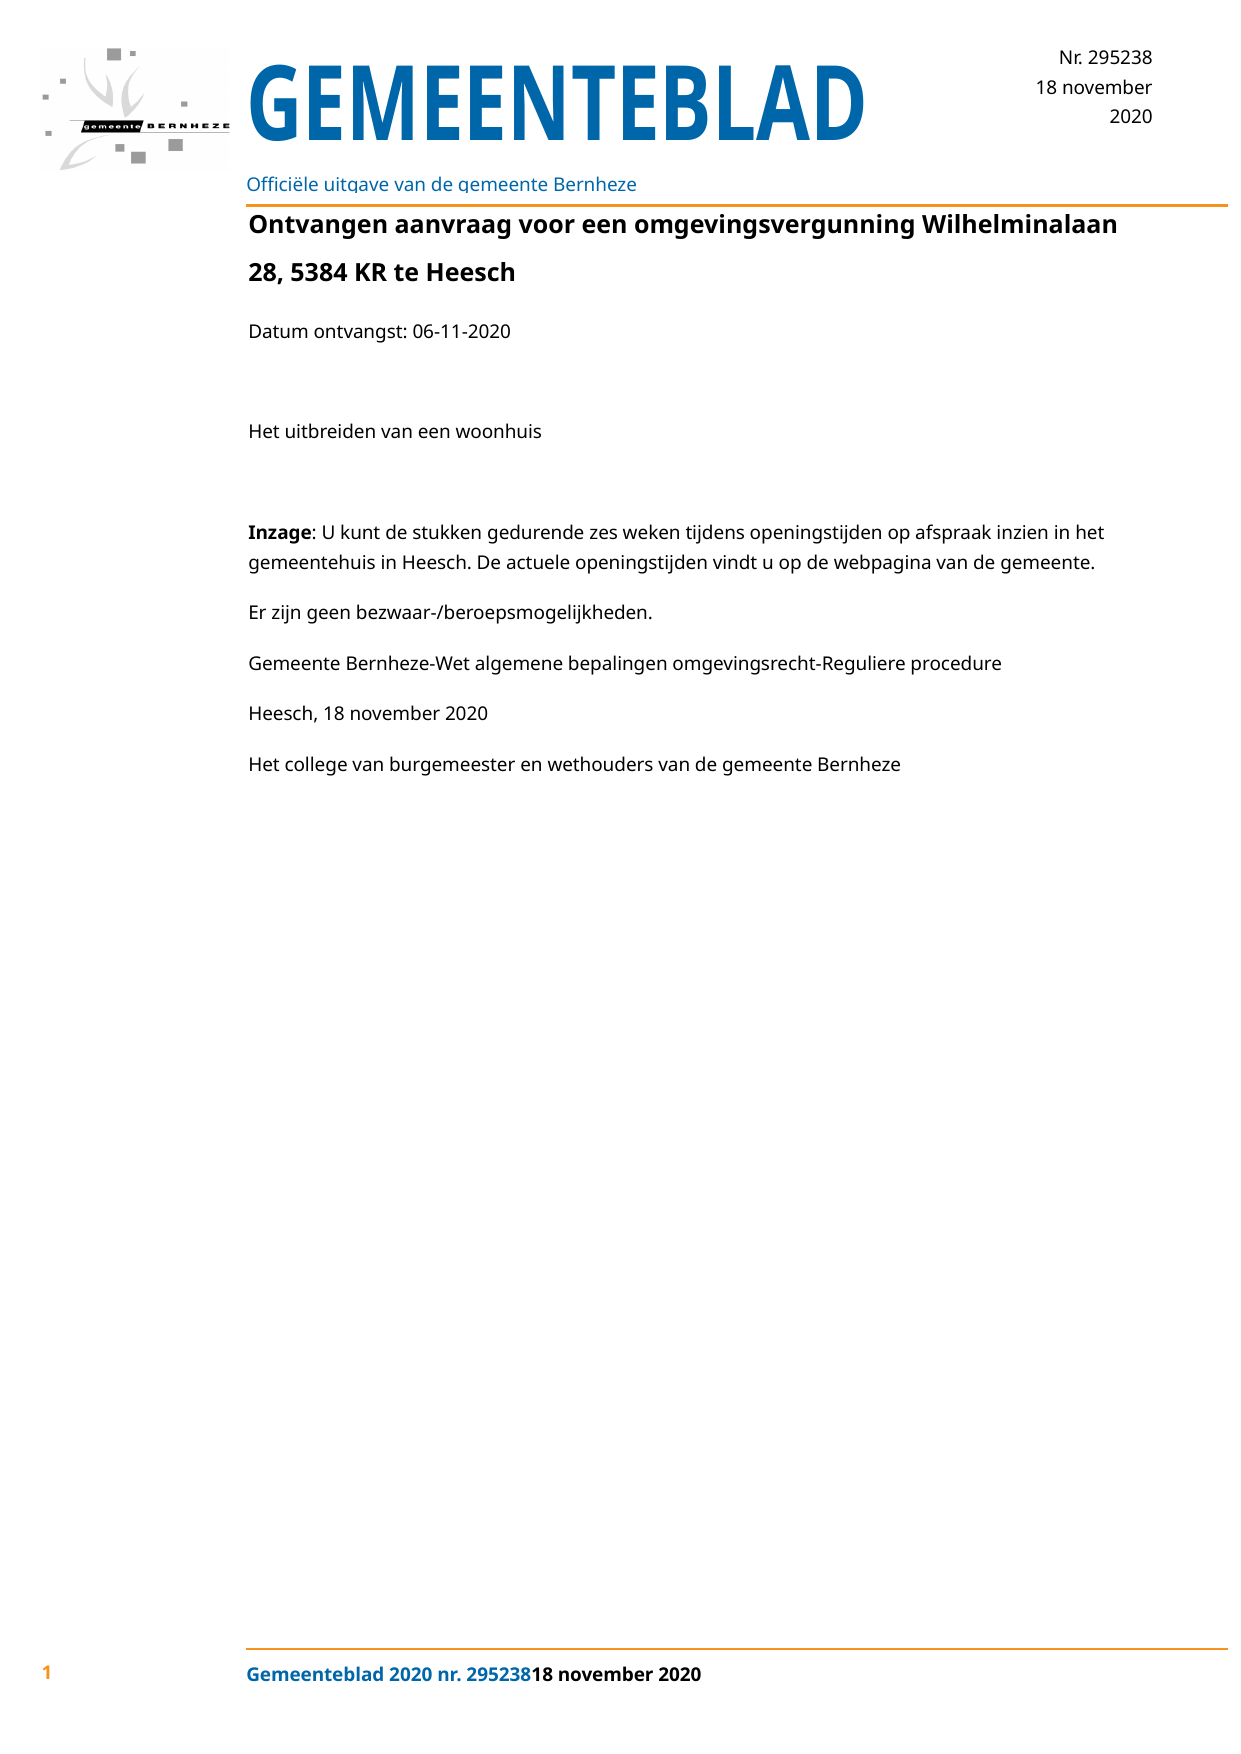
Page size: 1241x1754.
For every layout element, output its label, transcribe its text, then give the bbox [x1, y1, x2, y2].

text Datum ontvangst: 06-11-2020 [248, 318, 1152, 344]
text Heesch, 18 november 2020 [248, 700, 1152, 726]
text Ontvangen aanvraag voor een omgevingsvergunning Wilhelminalaan 28, 5384 KR te Heesch [248, 207, 1152, 288]
text Gemeente Bernheze-Wet algemene bepalingen omgevingsrecht-Reguliere procedure [248, 650, 1152, 676]
text Het college van burgemeester en wethouders van de gemeente Bernheze [248, 751, 1152, 777]
text Inzage: U kunt de stukken gedurende zes weken tijdens openingstijden op afspraak inzien in het gemeentehuis in Heesch. De actuele openingstijden vindt u op de webpagina van de gemeente. [248, 519, 1152, 575]
text Er zijn geen bezwaar-/beroepsmogelijkheden. [248, 599, 1152, 625]
text Het uitbreiden van een woonhuis [248, 419, 1152, 444]
picture [41, 47, 231, 172]
